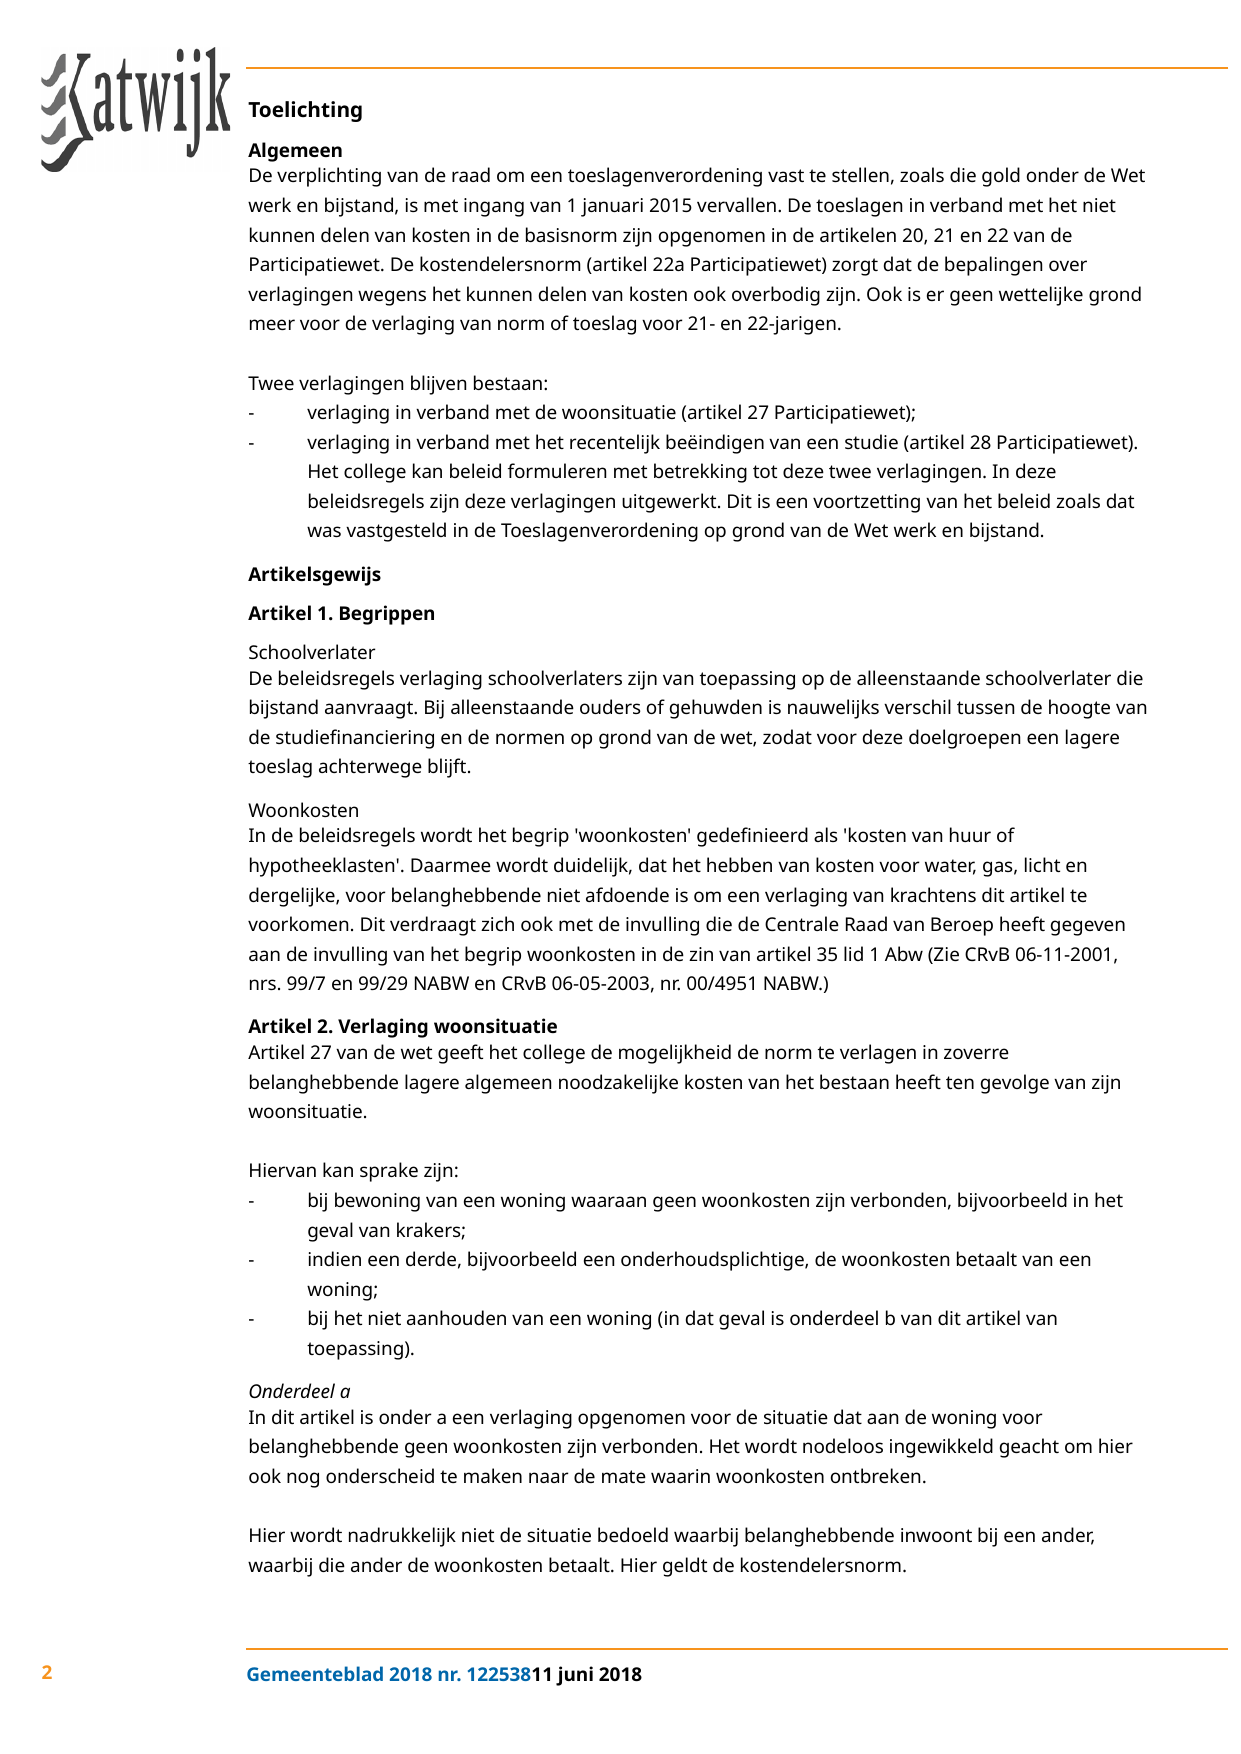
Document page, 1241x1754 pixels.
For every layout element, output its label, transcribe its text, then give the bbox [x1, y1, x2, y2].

text Schoolverlater [248, 639, 1152, 665]
list verlaging in verband met de woonsituatie (artikel 27 Participatiewet); [248, 399, 1152, 425]
list bij bewoning van een woning waaraan geen woonkosten zijn verbonden, bijvoorbeeld in het geval van krakers; [248, 1187, 1152, 1243]
text In dit artikel is onder a een verlaging opgenomen voor de situatie dat aan de woning voor belanghebbende geen woonkosten zijn verbonden. Het wordt nodeloos ingewikkeld geacht om hier ook nog onderscheid te maken naar de mate waarin woonkosten ontbreken. [248, 1404, 1152, 1489]
text Hiervan kan sprake zijn: [248, 1158, 1152, 1183]
text Hier wordt nadrukkelijk niet de situatie bedoeld waarbij belanghebbende inwoont bij een ander, waarbij die ander de woonkosten betaalt. Hier geldt de kostendelersnorm. [248, 1522, 1152, 1578]
text Artikel 2. Verlaging woonsituatie [248, 1014, 1152, 1039]
text Artikel 27 van de wet geeft het college de mogelijkheid de norm te verlagen in zoverre belanghebbende lagere algemeen noodzakelijke kosten van het bestaan heeft ten gevolge van zijn woonsituatie. [248, 1039, 1152, 1124]
text Artikel 1. Begrippen [248, 600, 1152, 626]
text Toelichting [248, 95, 1152, 123]
text Onderdeel a [248, 1378, 1152, 1404]
text Algemeen [248, 137, 1152, 163]
text Artikelsgewijs [248, 561, 1152, 586]
text De beleidsregels verlaging schoolverlaters zijn van toepassing op de alleenstaande schoolverlater die bijstand aanvraagt. Bij alleenstaande ouders of gehuwden is nauwelijks verschil tussen de hoogte van de studiefinanciering en de normen op grond van de wet, zodat voor deze doelgroepen een lagere toeslag achterwege blijft. [248, 665, 1152, 779]
list verlaging in verband met het recentelijk beëindigen van een studie (artikel 28 Participatiewet). Het college kan beleid formuleren met betrekking tot deze twee verlagingen. In deze beleidsregels zijn deze verlagingen uitgewerkt. Dit is een voortzetting van het beleid zoals dat was vastgesteld in de Toeslagenverordening op grond van de Wet werk en bijstand. [248, 429, 1152, 543]
list bij het niet aanhouden van een woning (in dat geval is onderdeel b van dit artikel van toepassing). [248, 1306, 1152, 1361]
list indien een derde, bijvoorbeeld een onderhoudsplichtige, de woonkosten betaalt van een woning; [248, 1246, 1152, 1302]
text Twee verlagingen blijven bestaan: [248, 370, 1152, 395]
text In de beleidsregels wordt het begrip 'woonkosten' gedefinieerd als 'kosten van huur of hypotheeklasten'. Daarmee wordt duidelijk, dat het hebben van kosten voor water, gas, licht en dergelijke, voor belanghebbende niet afdoende is om een verlaging van krachtens dit artikel te voorkomen. Dit verdraagt zich ook met de invulling die de Centrale Raad van Beroep heeft gegeven aan de invulling van het begrip woonkosten in de zin van artikel 35 lid 1 Abw (Zie CRvB 06-11-2001, nrs. 99/7 en 99/29 NABW en CRvB 06-05-2003, nr. 00/4951 NABW.) [248, 823, 1152, 996]
text De verplichting van de raad om een toeslagenverordening vast te stellen, zoals die gold onder de Wet werk en bijstand, is met ingang van 1 januari 2015 vervallen. De toeslagen in verband met het niet kunnen delen van kosten in de basisnorm zijn opgenomen in de artikelen 20, 21 en 22 van de Participatiewet. De kostendelersnorm (artikel 22a Participatiewet) zorgt dat de bepalingen over verlagingen wegens het kunnen delen van kosten ook overbodig zijn. Ook is er geen wettelijke grond meer voor de verlaging van norm of toeslag voor 21- en 22-jarigen. [248, 163, 1152, 336]
text Woonkosten [248, 797, 1152, 823]
picture [41, 47, 231, 172]
